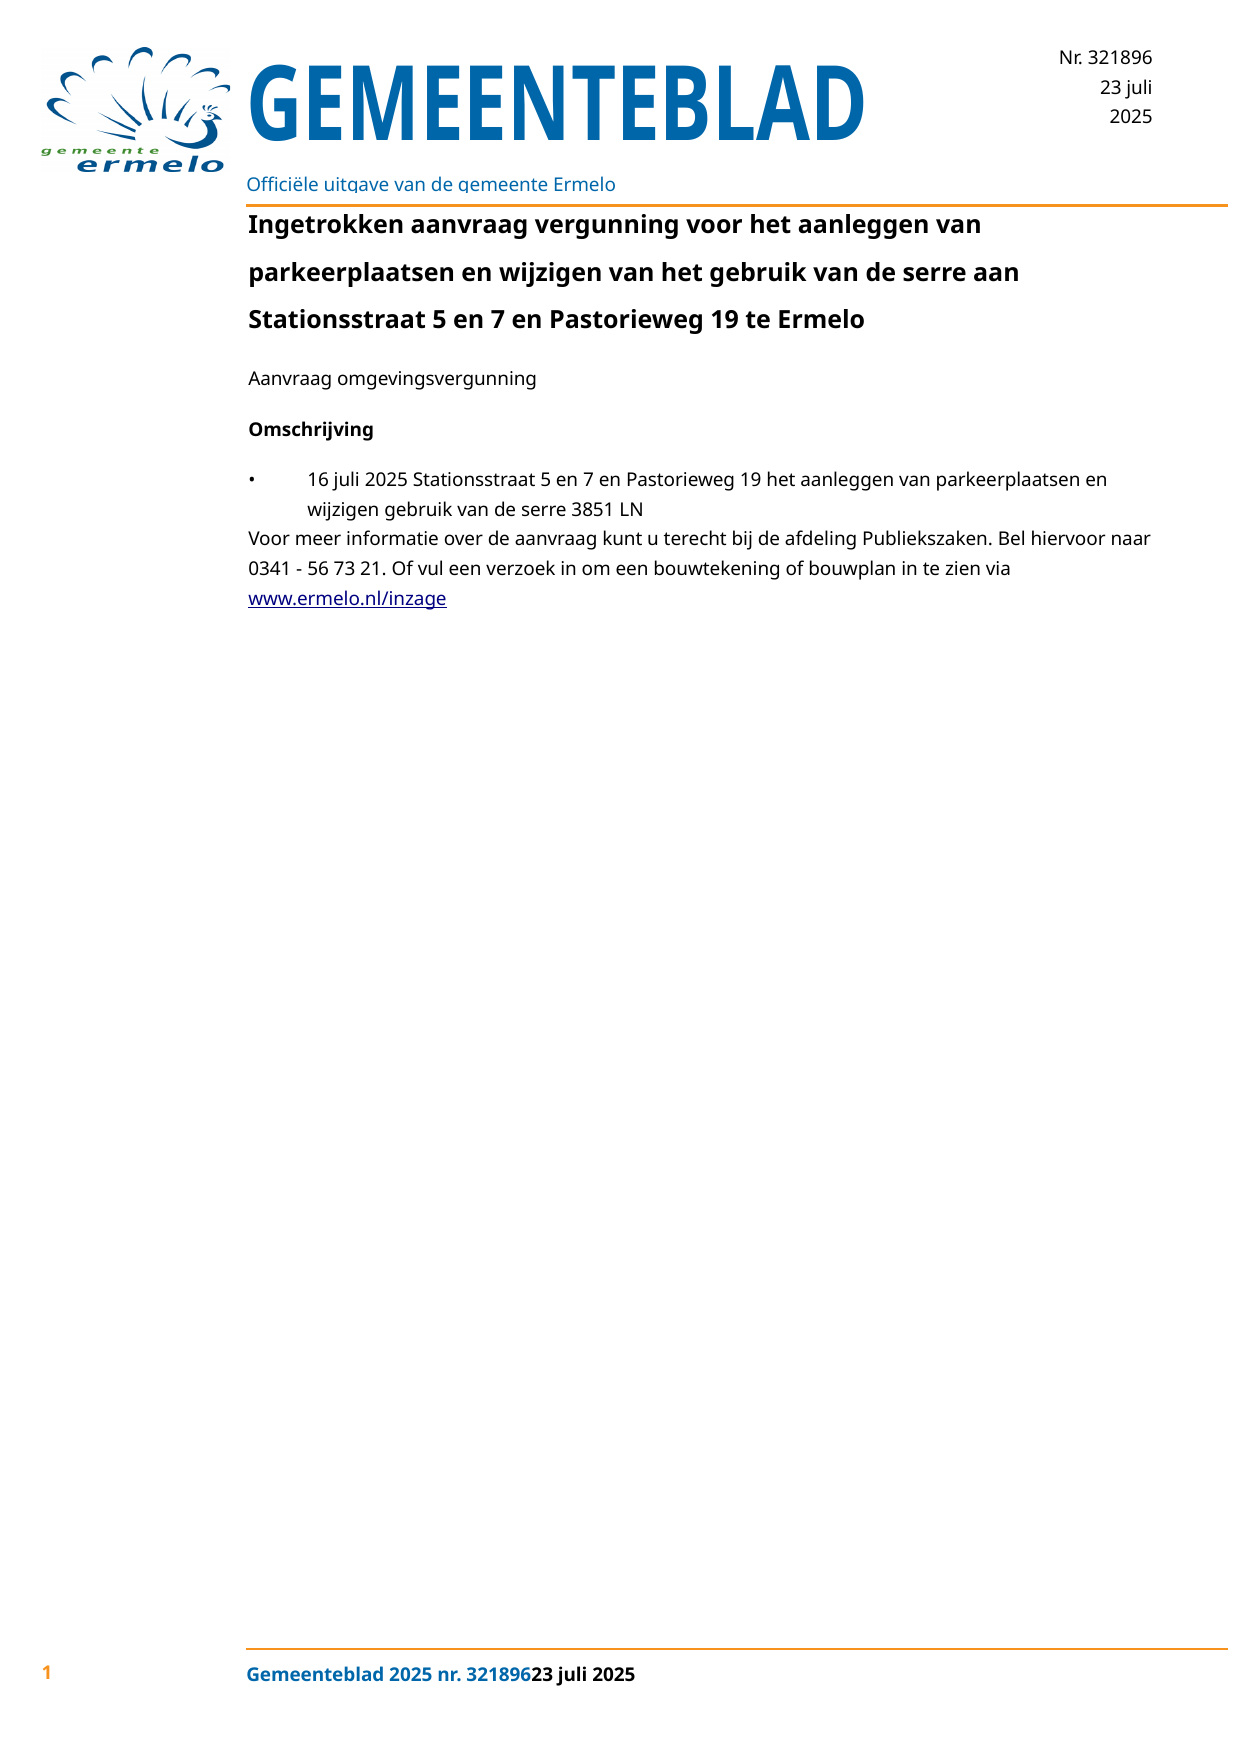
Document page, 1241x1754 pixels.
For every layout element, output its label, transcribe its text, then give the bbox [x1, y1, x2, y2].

text Aanvraag omgevingsvergunning [248, 366, 1152, 391]
list 16 juli 2025 Stationsstraat 5 en 7 en Pastorieweg 19 het aanleggen van parkeerplaatsen en wijzigen gebruik van de serre 3851 LN [248, 466, 1152, 522]
text Omschrijving [248, 416, 1152, 442]
picture [41, 47, 231, 172]
text Voor meer informatie over de aanvraag kunt u terecht bij de afdeling Publiekszaken. Bel hiervoor naar 0341 - 56 73 21. Of vul een verzoek in om een bouwtekening of bouwplan in te zien via www.ermelo.nl/inzage [248, 526, 1152, 610]
text Ingetrokken aanvraag vergunning voor het aanleggen van parkeerplaatsen en wijzigen van het gebruik van de serre aan Stationsstraat 5 en 7 en Pastorieweg 19 te Ermelo [248, 207, 1152, 336]
